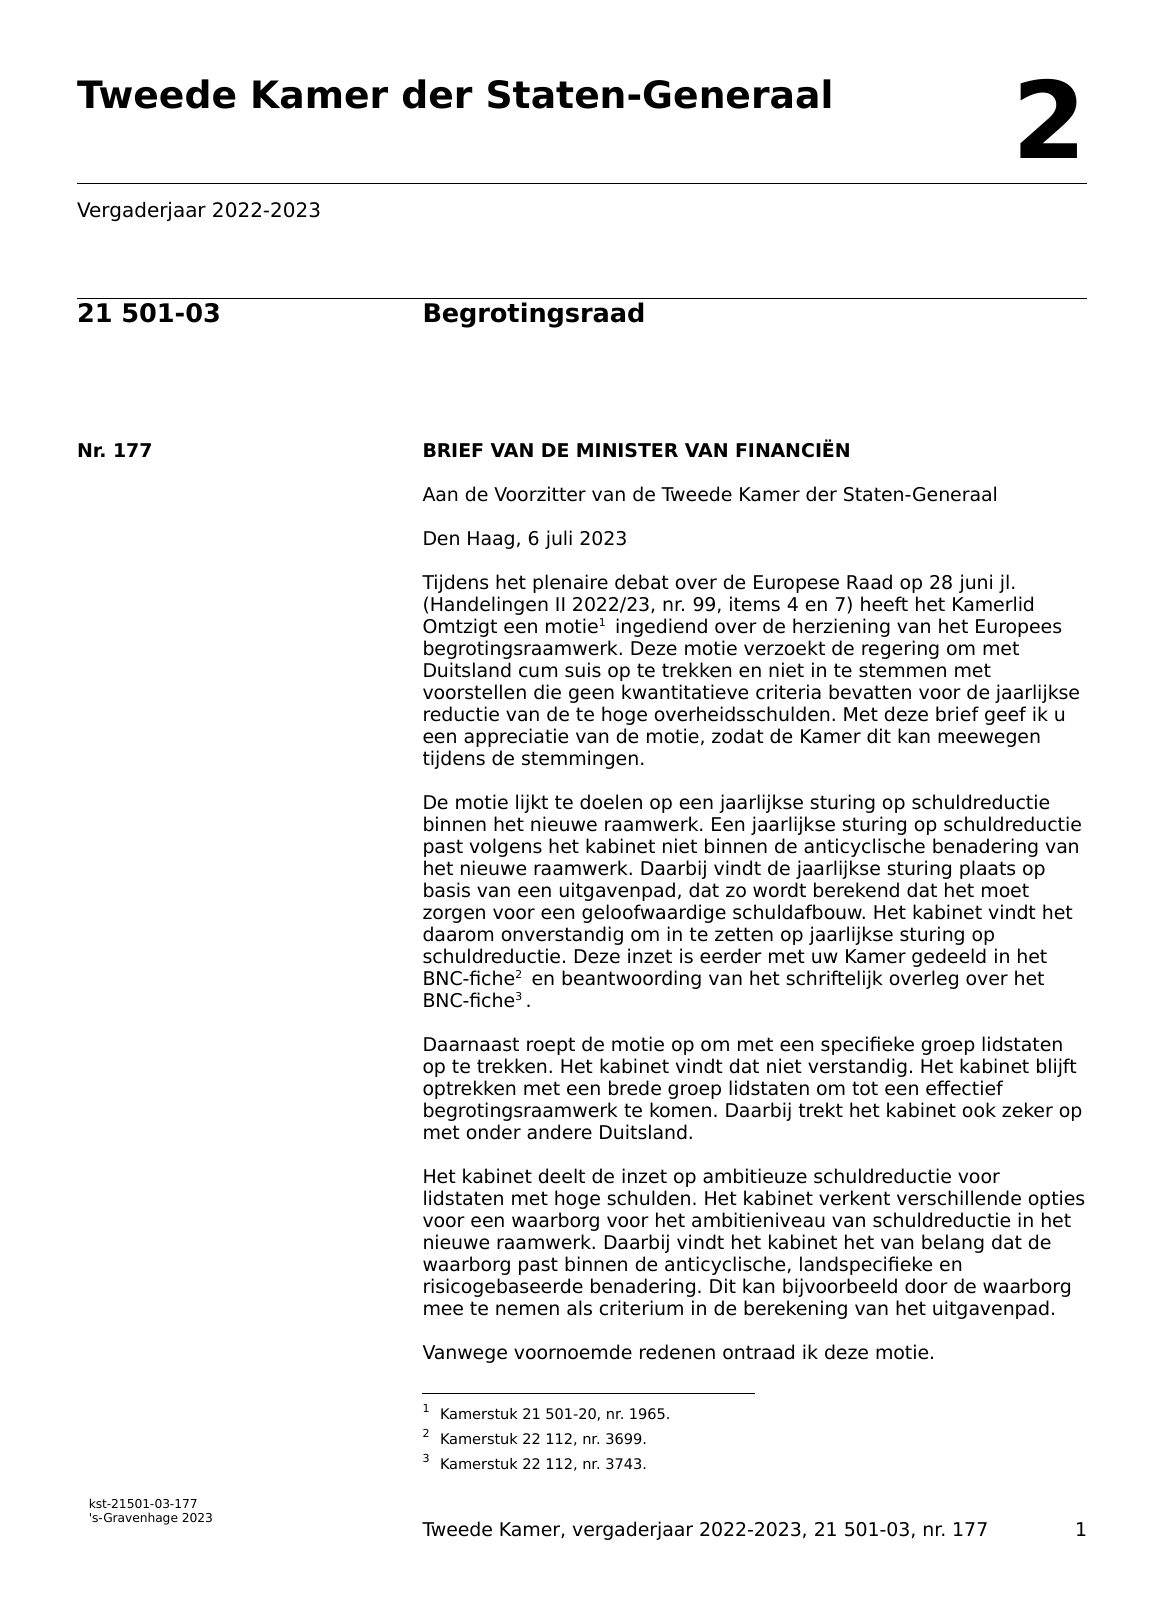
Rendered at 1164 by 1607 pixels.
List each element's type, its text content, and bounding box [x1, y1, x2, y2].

text Vanwege voornoemde redenen ontraad ik deze motie. [422, 1342, 1087, 1364]
text Het kabinet deelt de inzet op ambitieuze schuldreductie voor lidstaten met hoge schulden. Het kabinet verkent verschillende opties voor een waarborg voor het ambitieniveau van schuldreductie in het nieuwe raamwerk. Daarbij vindt het kabinet het van belang dat de waarborg past binnen de anticyclische, landspecifieke en risicogebaseerde benadering. Dit kan bijvoorbeeld door de waarborg mee te nemen als criterium in de berekening van het uitgavenpad. [422, 1166, 1087, 1320]
text Daarnaast roept de motie op om met een specifieke groep lidstaten op te trekken. Het kabinet vindt dat niet verstandig. Het kabinet blijft optrekken met een brede groep lidstaten om tot een effectief begrotingsraamwerk te komen. Daarbij trekt het kabinet ook zeker op met onder andere Duitsland. [422, 1034, 1087, 1144]
text Kamerstuk 22 112, nr. 3743. [422, 1452, 1087, 1474]
table_header Tweede Kamer der Staten-Generaal [77, 59, 886, 183]
text Aan de Voorzitter van de Tweede Kamer der Staten-Generaal [422, 484, 1087, 506]
text Tijdens het plenaire debat over de Europese Raad op 28 juni jl. (Handelingen II 2022/23, nr. 99, items 4 en 7) heeft het Kamerlid Omtzigt een motie ingediend over de herziening van het Europees begrotingsraamwerk. Deze motie verzoekt de regering om met Duitsland cum suis op te trekken en niet in te stemmen met voorstellen die geen kwantitatieve criteria bevatten voor de jaarlijkse reductie van de te hoge overheidsschulden. Met deze brief geef ik u een appreciatie van de motie, zodat de Kamer dit kan meewegen tijdens de stemmingen. [422, 572, 1087, 770]
text kst-21501-03-177 [88, 1497, 323, 1511]
subtitle 21 501-03 Begrotingsraad [77, 299, 1087, 329]
table_cell Vergaderjaar 2022-2023 [77, 184, 1087, 298]
text 's-Gravenhage 2023 [88, 1511, 323, 1525]
text Kamerstuk 22 112, nr. 3699. [422, 1427, 1087, 1449]
text Den Haag, 6 juli 2023 [422, 528, 1087, 550]
text Kamerstuk 21 501-20, nr. 1965. [422, 1402, 1087, 1424]
text De motie lijkt te doelen op een jaarlijkse sturing op schuldreductie binnen het nieuwe raamwerk. Een jaarlijkse sturing op schuldreductie past volgens het kabinet niet binnen de anticyclische benadering van het nieuwe raamwerk. Daarbij vindt de jaarlijkse sturing plaats op basis van een uitgavenpad, dat zo wordt berekend dat het moet zorgen voor een geloofwaardige schuldafbouw. Het kabinet vindt het daarom onverstandig om in te zetten op jaarlijkse sturing op schuldreductie. Deze inzet is eerder met uw Kamer gedeeld in het BNC-fiche en beantwoording van het schriftelijk overleg over het BNC-fiche. [422, 792, 1087, 1012]
table_header 2 [886, 59, 1087, 183]
subtitle Nr. 177 BRIEF VAN DE MINISTER VAN FINANCIËN [77, 440, 1087, 462]
